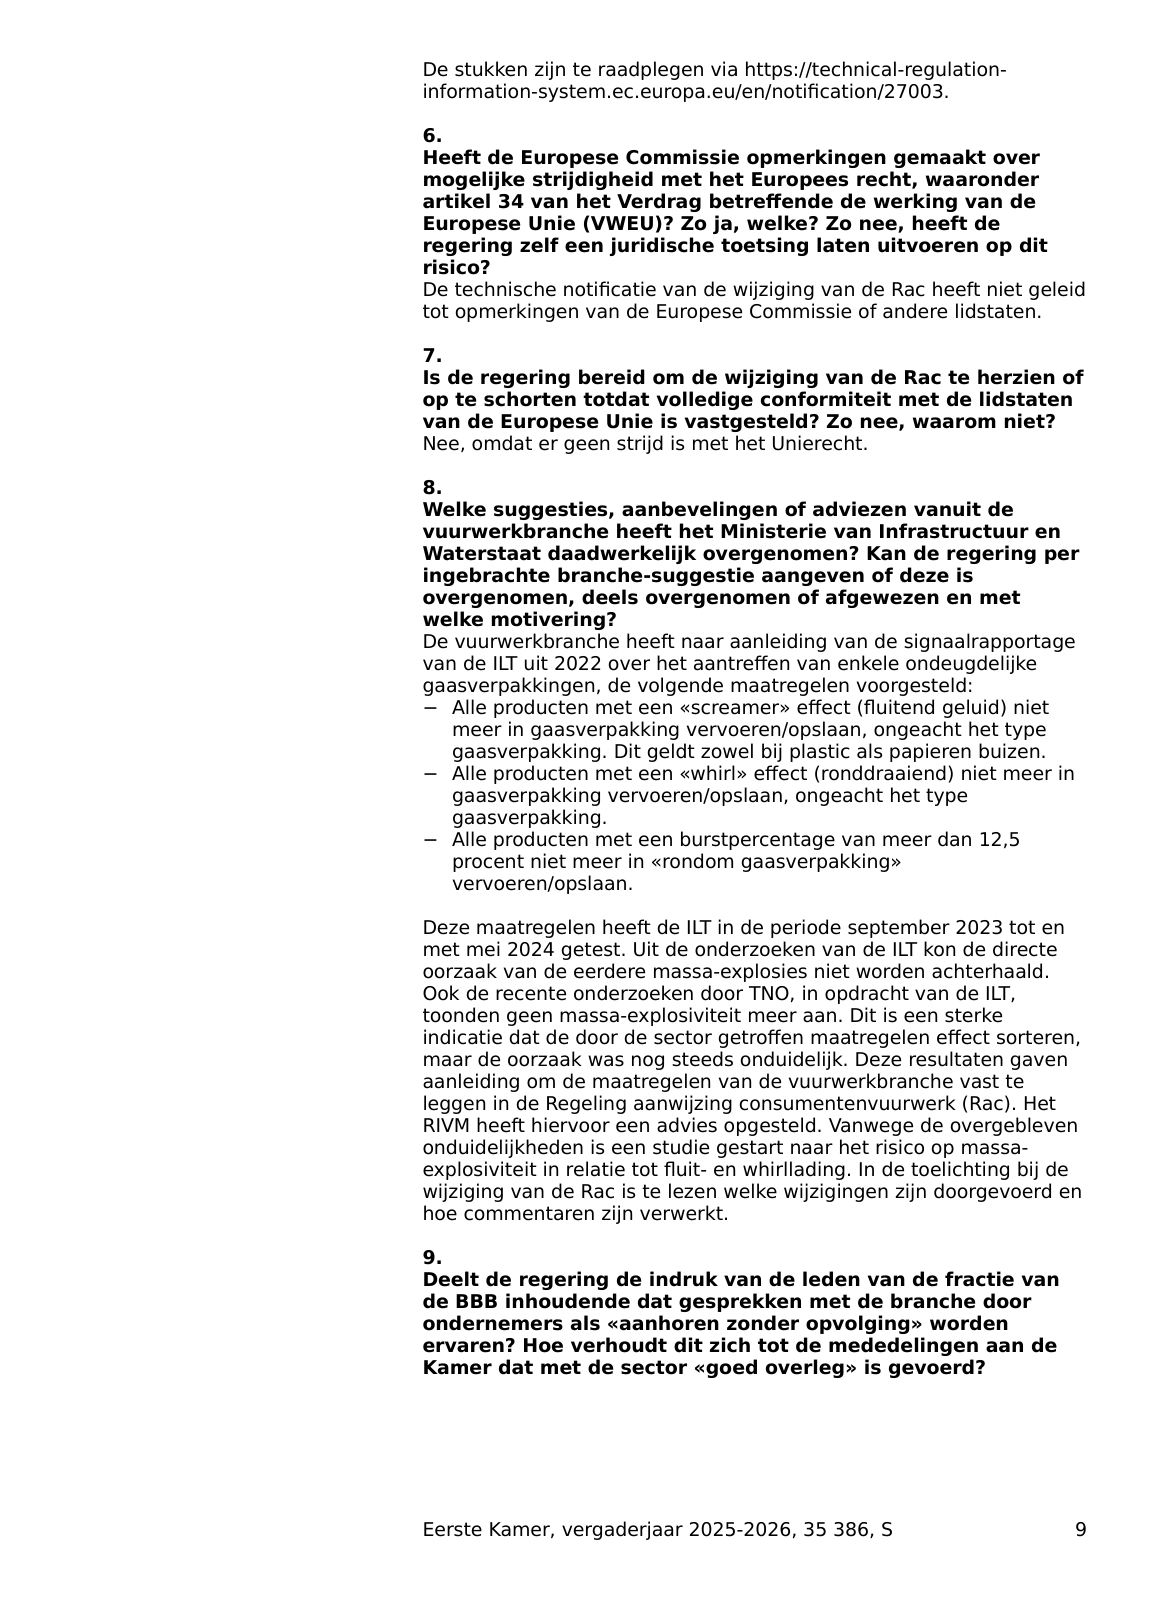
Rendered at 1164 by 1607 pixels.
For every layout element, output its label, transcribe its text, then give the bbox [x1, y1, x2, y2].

text 6. [422, 125, 1087, 147]
text − Alle producten met een «whirl» effect (ronddraaiend) niet meer in gaasverpakking vervoeren/opslaan, ongeacht het type gaasverpakking. [422, 763, 1087, 829]
text Nee, omdat er geen strijd is met het Unierecht. [422, 433, 1087, 455]
text 7. [422, 345, 1087, 367]
text 8. [422, 477, 1087, 499]
text Deze maatregelen heeft de ILT in de periode september 2023 tot en met mei 2024 getest. Uit de onderzoeken van de ILT kon de directe oorzaak van de eerdere massa-explosies niet worden achterhaald. Ook de recente onderzoeken door TNO, in opdracht van de ILT, toonden geen massa-explosiviteit meer aan. Dit is een sterke indicatie dat de door de sector getroffen maatregelen effect sorteren, maar de oorzaak was nog steeds onduidelijk. Deze resultaten gaven aanleiding om de maatregelen van de vuurwerkbranche vast te leggen in de Regeling aanwijzing consumentenvuurwerk (Rac). Het RIVM heeft hiervoor een advies opgesteld. Vanwege de overgebleven onduidelijkheden is een studie gestart naar het risico op massa-explosiviteit in relatie tot fluit- en whirllading. In de toelichting bij de wijziging van de Rac is te lezen welke wijzigingen zijn doorgevoerd en hoe commentaren zijn verwerkt. [422, 917, 1087, 1225]
text Heeft de Europese Commissie opmerkingen gemaakt over mogelijke strijdigheid met het Europees recht, waaronder artikel 34 van het Verdrag betreffende de werking van de Europese Unie (VWEU)? Zo ja, welke? Zo nee, heeft de regering zelf een juridische toetsing laten uitvoeren op dit risico? [422, 147, 1087, 279]
text 9. [422, 1247, 1087, 1269]
text − Alle producten met een «screamer» effect (fluitend geluid) niet meer in gaasverpakking vervoeren/opslaan, ongeacht het type gaasverpakking. Dit geldt zowel bij plastic als papieren buizen. [422, 697, 1087, 763]
text Deelt de regering de indruk van de leden van de fractie van de BBB inhoudende dat gesprekken met de branche door ondernemers als «aanhoren zonder opvolging» worden ervaren? Hoe verhoudt dit zich tot de mededelingen aan de Kamer dat met de sector «goed overleg» is gevoerd? [422, 1269, 1087, 1379]
text De technische notificatie van de wijziging van de Rac heeft niet geleid tot opmerkingen van de Europese Commissie of andere lidstaten. [422, 279, 1087, 323]
text Is de regering bereid om de wijziging van de Rac te herzien of op te schorten totdat volledige conformiteit met de lidstaten van de Europese Unie is vastgesteld? Zo nee, waarom niet? [422, 367, 1087, 433]
text − Alle producten met een burstpercentage van meer dan 12,5 procent niet meer in «rondom gaasverpakking» vervoeren/opslaan. [422, 829, 1087, 895]
text Welke suggesties, aanbevelingen of adviezen vanuit de vuurwerkbranche heeft het Ministerie van Infrastructuur en Waterstaat daadwerkelijk overgenomen? Kan de regering per ingebrachte branche-suggestie aangeven of deze is overgenomen, deels overgenomen of afgewezen en met welke motivering? [422, 499, 1087, 631]
text De vuurwerkbranche heeft naar aanleiding van de signaalrapportage van de ILT uit 2022 over het aantreffen van enkele ondeugdelijke gaasverpakkingen, de volgende maatregelen voorgesteld: [422, 631, 1087, 697]
text De stukken zijn te raadplegen via https://technical-regulation-information-system.ec.europa.eu/en/notification/27003. [422, 59, 1087, 103]
